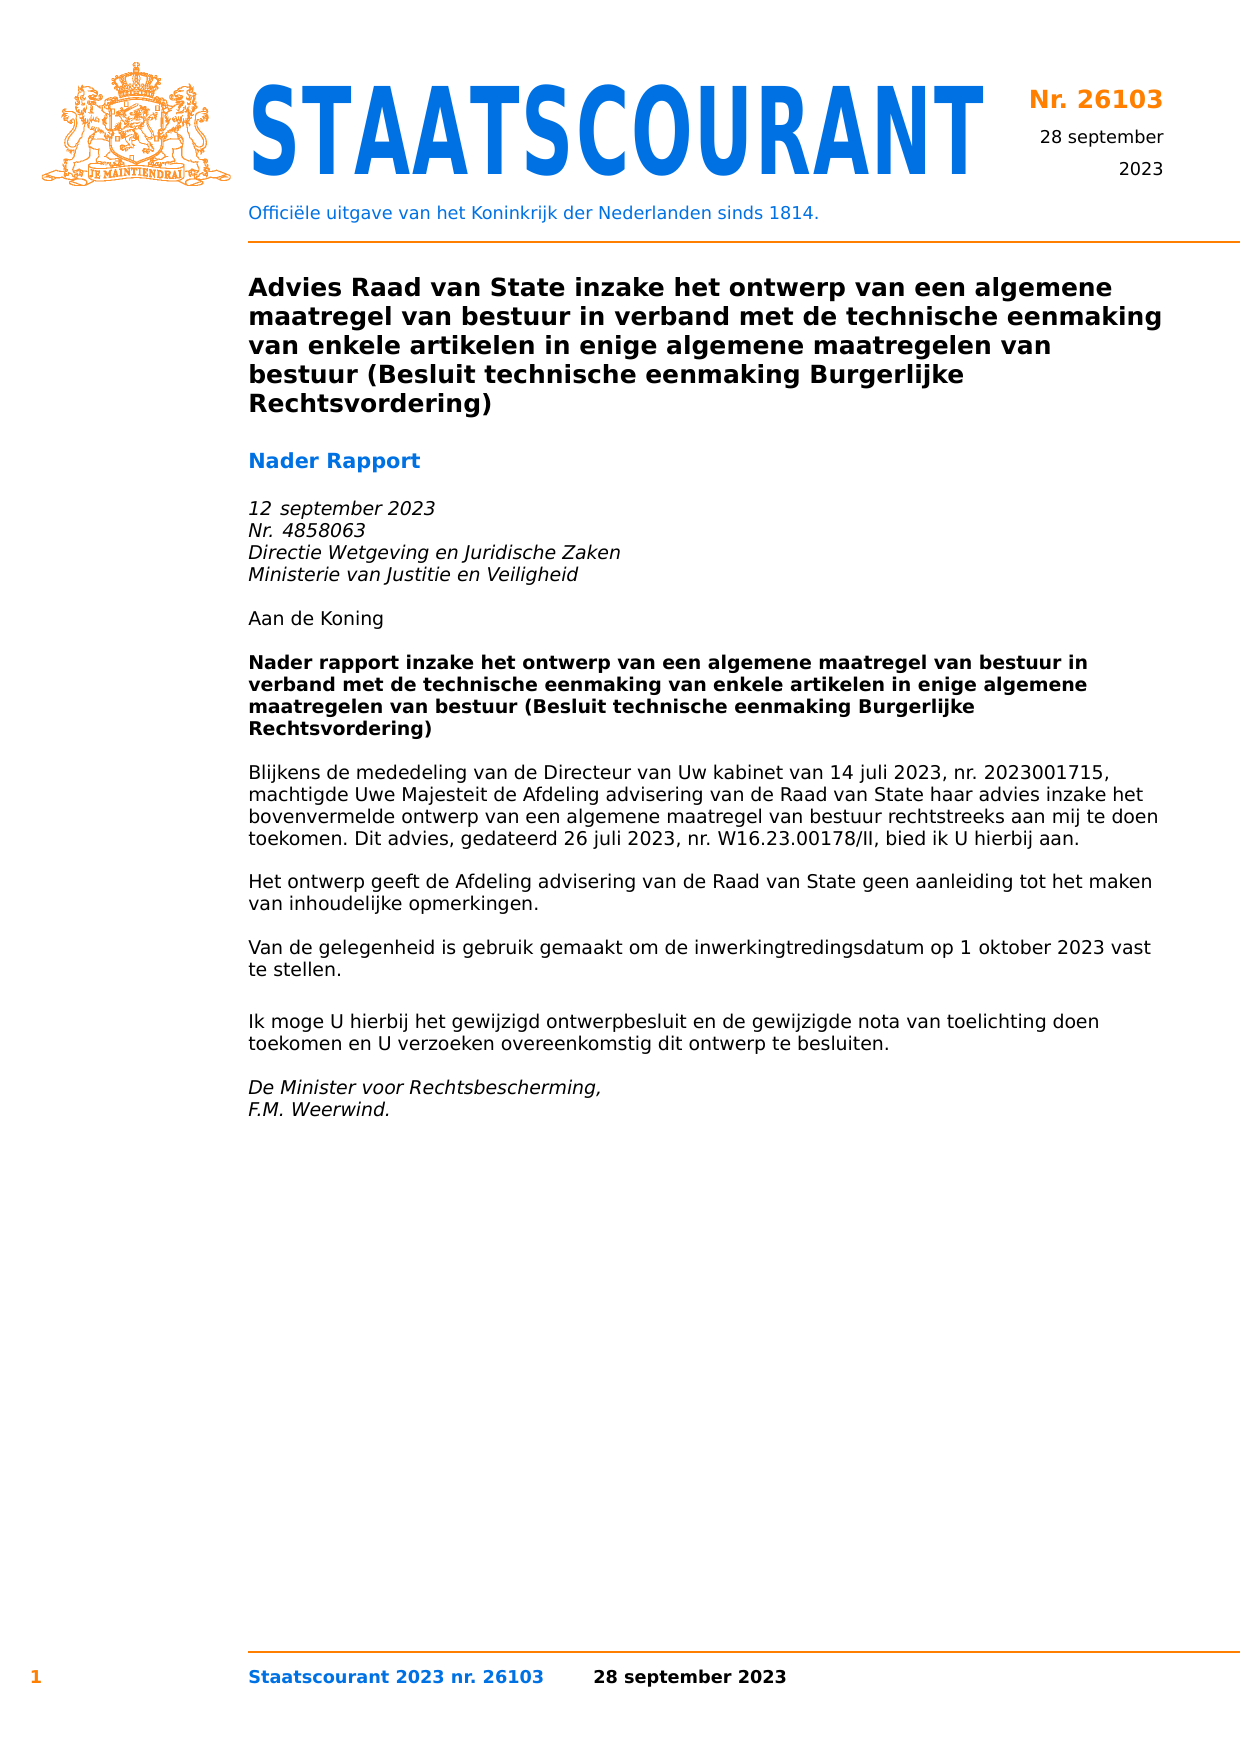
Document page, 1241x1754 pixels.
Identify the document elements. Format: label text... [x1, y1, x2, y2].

text Nader rapport inzake het ontwerp van een algemene maatregel van bestuur in verband met de technische eenmaking van enkele artikelen in enige algemene maatregelen van bestuur (Besluit technische eenmaking Burgerlijke Rechtsvordering) [248, 652, 1163, 740]
text Blijkens de mededeling van de Directeur van Uw kabinet van 14 juli 2023, nr. 2023001715, machtigde Uwe Majesteit de Afdeling advisering van de Raad van State haar advies inzake het bovenvermelde ontwerp van een algemene maatregel van bestuur rechtstreeks aan mij te doen toekomen. Dit advies, gedateerd 26 juli 2023, nr. W16.23.00178/II, bied ik U hierbij aan. [248, 762, 1163, 849]
table_header [25, 62, 248, 241]
text Ik moge U hierbij het gewijzigd ontwerpbesluit en de gewijzigde nota van toelichting doen toekomen en U verzoeken overeenkomstig dit ontwerp te besluiten. [248, 1011, 1163, 1055]
text Nr. 4858063 [248, 520, 1163, 542]
table_cell 2023 [998, 153, 1240, 203]
text Van de gelegenheid is gebruik gemaakt om de inwerkingtredingsdatum op 1 oktober 2023 vast te stellen. [248, 937, 1163, 981]
text Directie Wetgeving en Juridische Zaken [248, 542, 1163, 564]
text Ministerie van Justitie en Veiligheid [248, 564, 1163, 586]
table_header Nr. 26103 [998, 62, 1240, 121]
text 12 september 2023 [248, 498, 1163, 520]
table_cell Officiële uitgave van het Koninkrijk der Nederlanden sinds 1814. [248, 203, 1240, 241]
text De Minister voor Rechtsbescherming, F.M. Weerwind. [248, 1077, 1163, 1121]
picture [41, 62, 231, 186]
table_header STAATSCOURANT [248, 62, 998, 203]
subtitle Nader Rapport [248, 449, 1163, 473]
text Het ontwerp geeft de Afdeling advisering van de Raad van State geen aanleiding tot het maken van inhoudelijke opmerkingen. [248, 871, 1163, 915]
subtitle Advies Raad van State inzake het ontwerp van een algemene maatregel van bestuur in verband met de technische eenmaking van enkele artikelen in enige algemene maatregelen van bestuur (Besluit technische eenmaking Burgerlijke Rechtsvordering) [248, 273, 1163, 419]
table_cell 28 september [998, 121, 1240, 153]
text Aan de Koning [248, 608, 1163, 630]
